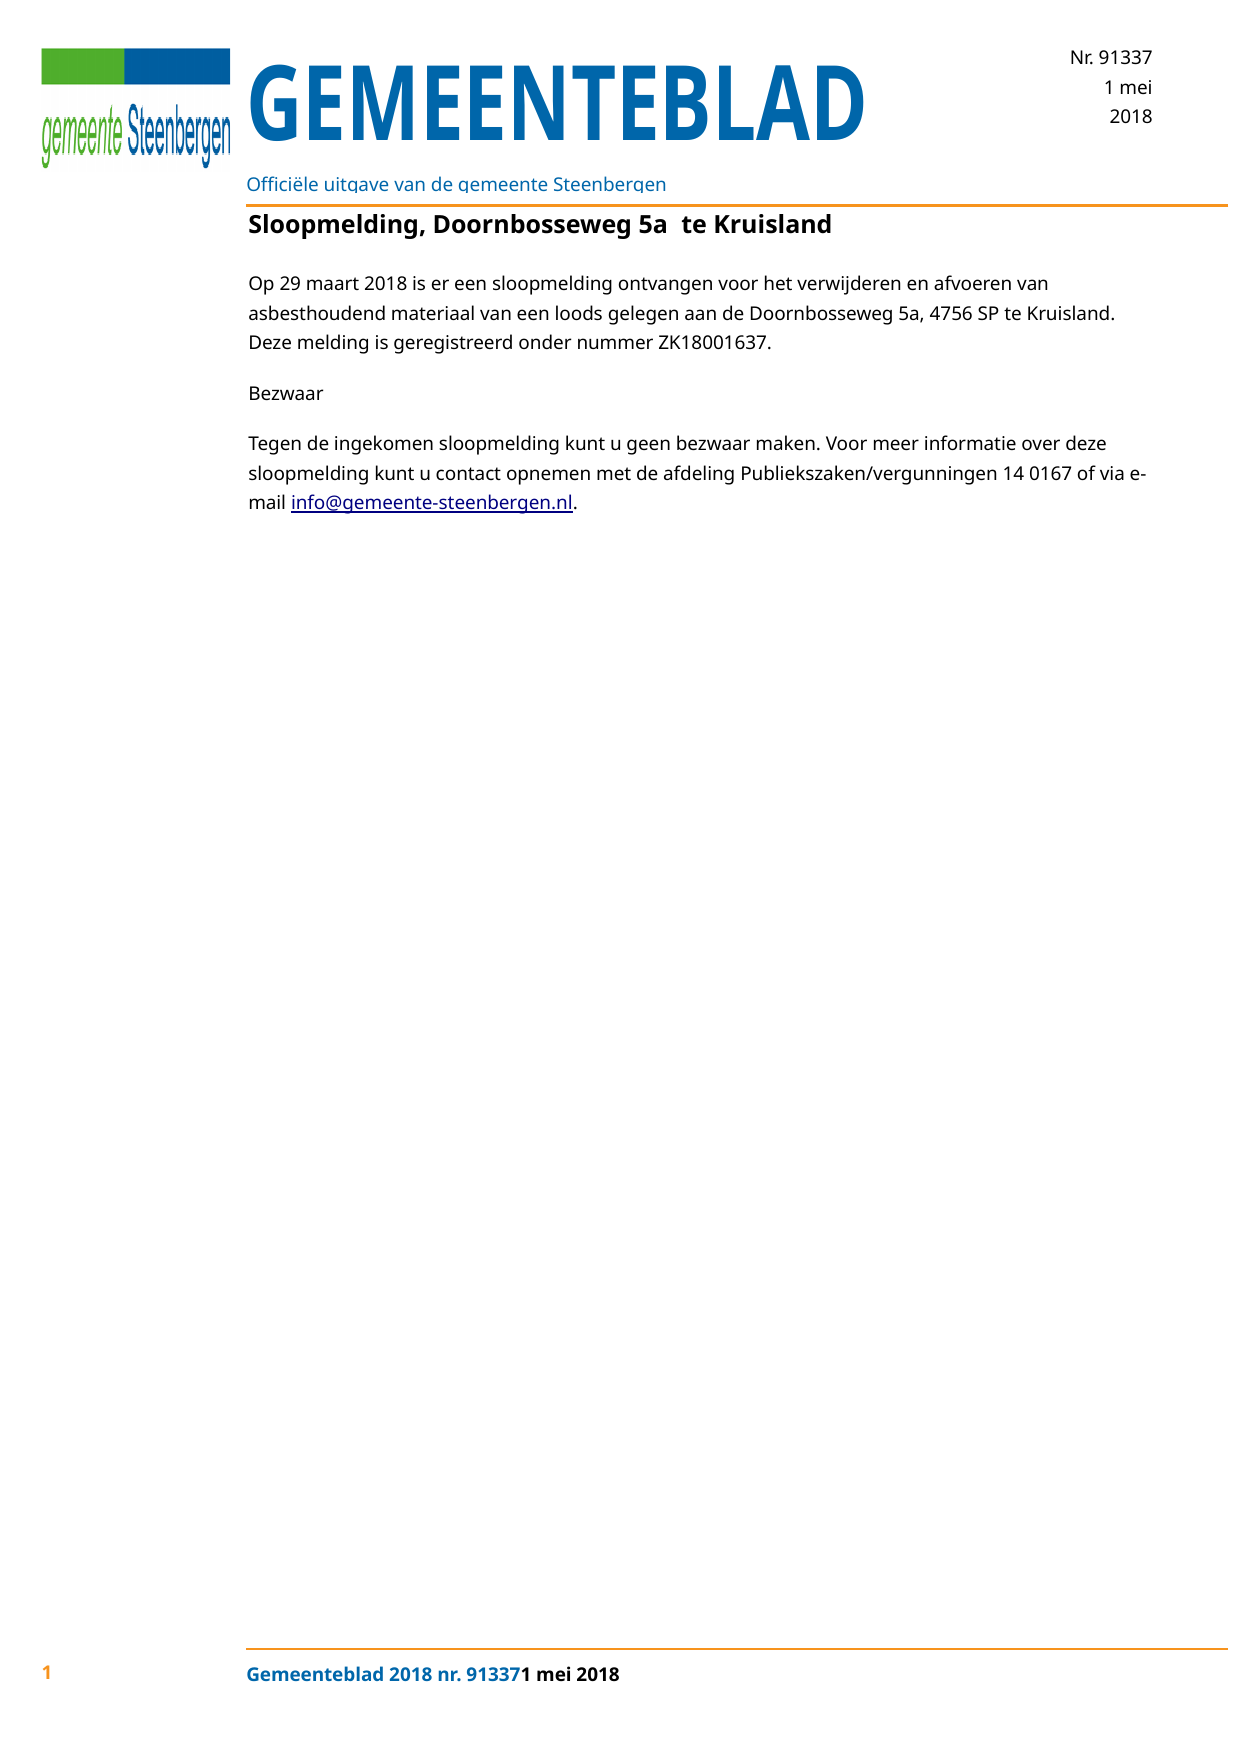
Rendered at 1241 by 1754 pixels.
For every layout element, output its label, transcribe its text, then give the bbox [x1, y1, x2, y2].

picture [41, 47, 231, 172]
text Sloopmelding, Doornbosseweg 5a te Kruisland [248, 207, 1152, 241]
text Bezwaar [248, 380, 1152, 406]
text Tegen de ingekomen sloopmelding kunt u geen bezwaar maken. Voor meer informatie over deze sloopmelding kunt u contact opnemen met de afdeling Publiekszaken/vergunningen 14 0167 of via e-mail info@gemeente-steenbergen.nl. [248, 430, 1152, 515]
text Op 29 maart 2018 is er een sloopmelding ontvangen voor het verwijderen en afvoeren van asbesthoudend materiaal van een loods gelegen aan de Doornbosseweg 5a, 4756 SP te Kruisland. Deze melding is geregistreerd onder nummer ZK18001637. [248, 270, 1152, 355]
